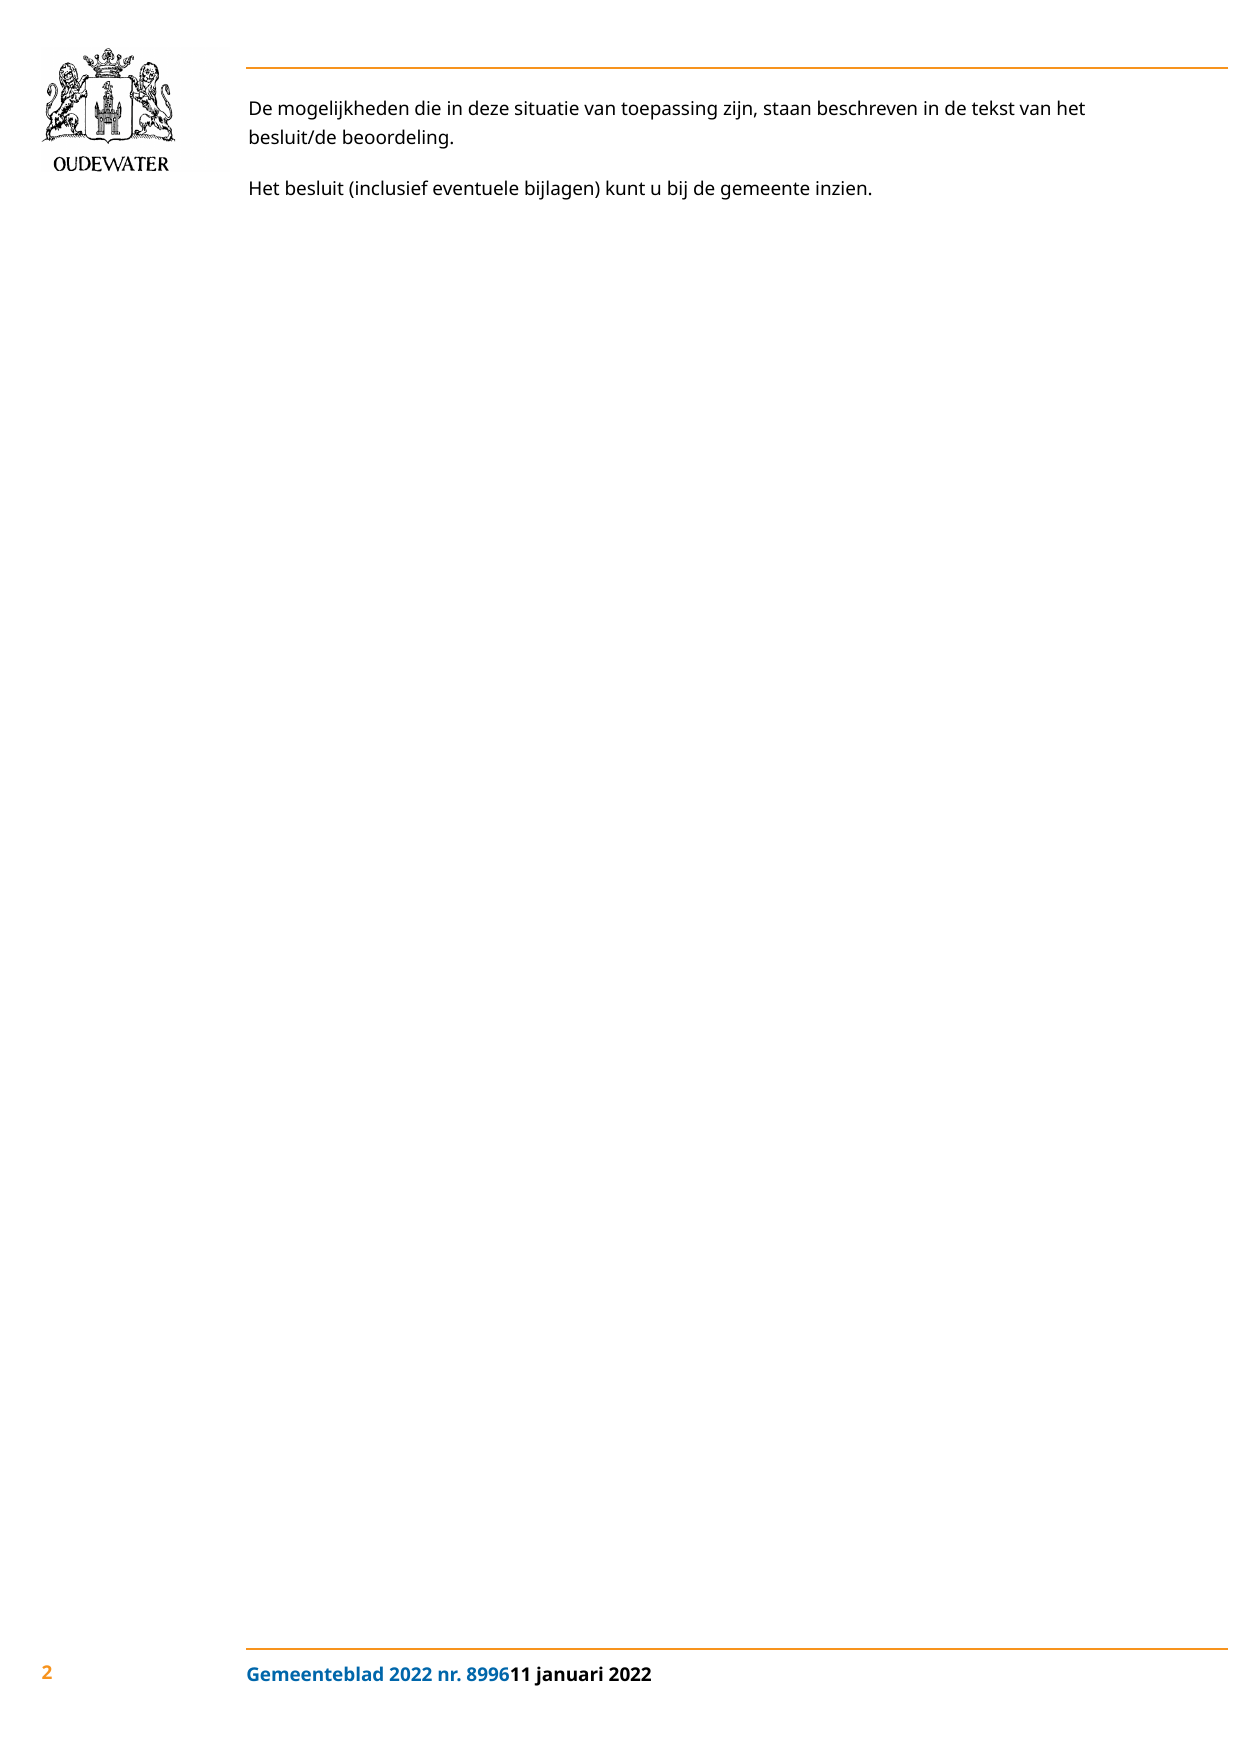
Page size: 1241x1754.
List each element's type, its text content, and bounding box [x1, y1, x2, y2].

picture [41, 47, 231, 172]
text Het besluit (inclusief eventuele bijlagen) kunt u bij de gemeente inzien. [248, 175, 1152, 201]
text De mogelijkheden die in deze situatie van toepassing zijn, staan beschreven in de tekst van het besluit/de beoordeling. [248, 95, 1152, 150]
